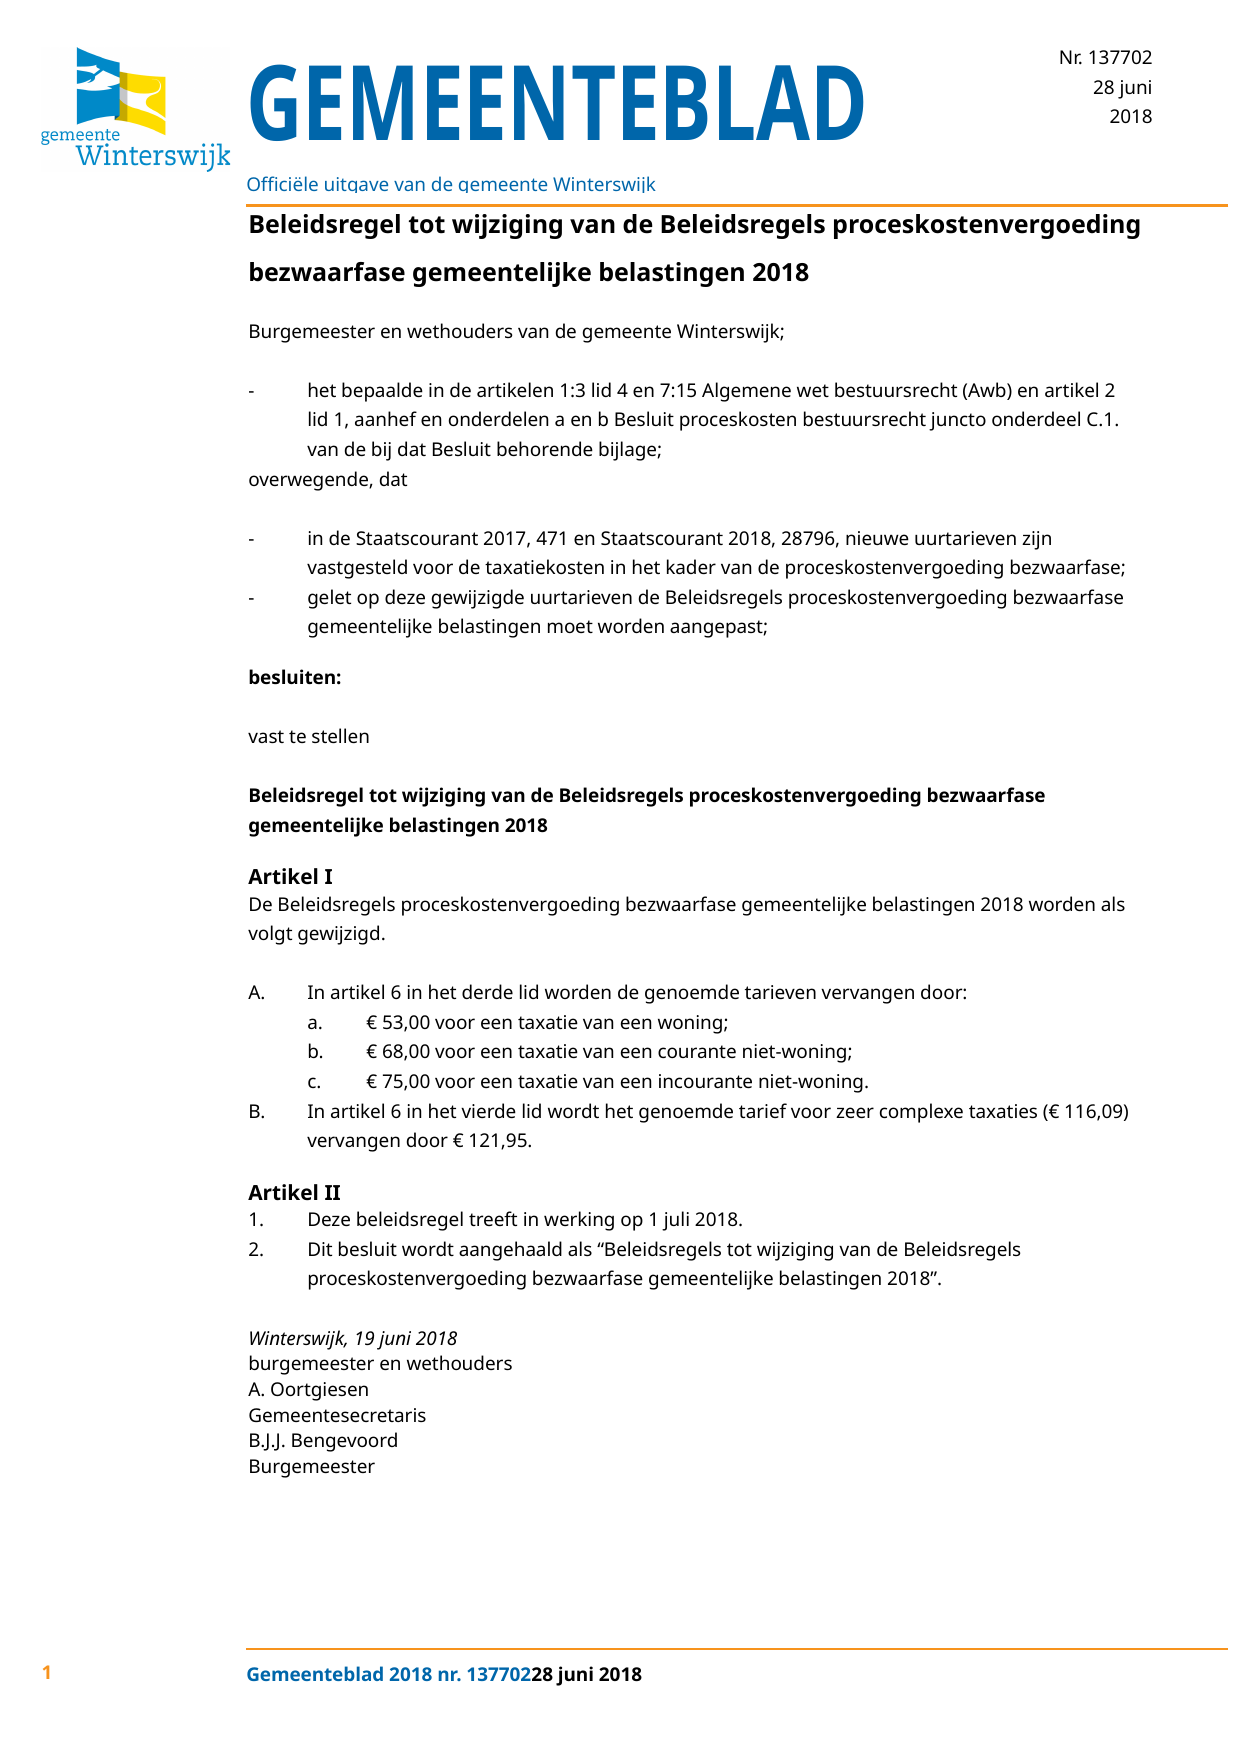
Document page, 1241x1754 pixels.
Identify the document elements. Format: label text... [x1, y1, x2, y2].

text B.J.J. Bengevoord [248, 1428, 1152, 1453]
list € 53,00 voor een taxatie van een woning; [307, 1009, 1152, 1035]
list In artikel 6 in het derde lid worden de genoemde tarieven vervangen door: [248, 979, 1152, 1005]
text Burgemeester en wethouders van de gemeente Winterswijk; [248, 318, 1152, 344]
list Dit besluit wordt aangehaald als “Beleidsregels tot wijziging van de Beleidsregels proceskostenvergoeding bezwaarfase gemeentelijke belastingen 2018”. [248, 1236, 1152, 1291]
text besluiten: [248, 664, 1152, 690]
list In artikel 6 in het vierde lid wordt het genoemde tarief voor zeer complexe taxaties (€ 116,09) vervangen door € 121,95. [248, 1098, 1152, 1153]
list Deze beleidsregel treeft in werking op 1 juli 2018. [248, 1206, 1152, 1232]
picture [225, 153, 231, 162]
text Artikel I [248, 862, 1152, 891]
text vast te stellen [248, 723, 1152, 749]
list het bepaalde in de artikelen 1:3 lid 4 en 7:15 Algemene wet bestuursrecht (Awb) en artikel 2 lid 1, aanhef en onderdelen a en b Besluit proceskosten bestuursrecht juncto onderdeel C.1. van de bij dat Besluit behorende bijlage; [248, 377, 1152, 462]
list gelet op deze gewijzigde uurtarieven de Beleidsregels proceskostenvergoeding bezwaarfase gemeentelijke belastingen moet worden aangepast; [248, 584, 1152, 639]
text De Beleidsregels proceskostenvergoeding bezwaarfase gemeentelijke belastingen 2018 worden als volgt gewijzigd. [248, 891, 1152, 946]
text Artikel II [248, 1178, 1152, 1206]
list € 68,00 voor een taxatie van een courante niet-woning; [307, 1039, 1152, 1064]
picture [41, 47, 231, 172]
text Beleidsregel tot wijziging van de Beleidsregels proceskostenvergoeding bezwaarfase gemeentelijke belastingen 2018 [248, 782, 1152, 838]
list in de Staatscourant 2017, 471 en Staatscourant 2018, 28796, nieuwe uurtarieven zijn vastgesteld voor de taxatiekosten in het kader van de proceskostenvergoeding bezwaarfase; [248, 525, 1152, 580]
text Beleidsregel tot wijziging van de Beleidsregels proceskostenvergoeding bezwaarfase gemeentelijke belastingen 2018 [248, 207, 1152, 288]
text Winterswijk, 19 juni 2018 [248, 1325, 1152, 1350]
text burgemeester en wethouders [248, 1350, 1152, 1376]
text Gemeentesecretaris [248, 1402, 1152, 1428]
text overwegende, dat [248, 466, 1152, 492]
list € 75,00 voor een taxatie van een incourante niet-woning. [307, 1068, 1152, 1094]
text Burgemeester [248, 1453, 1152, 1479]
text A. Oortgiesen [248, 1376, 1152, 1402]
